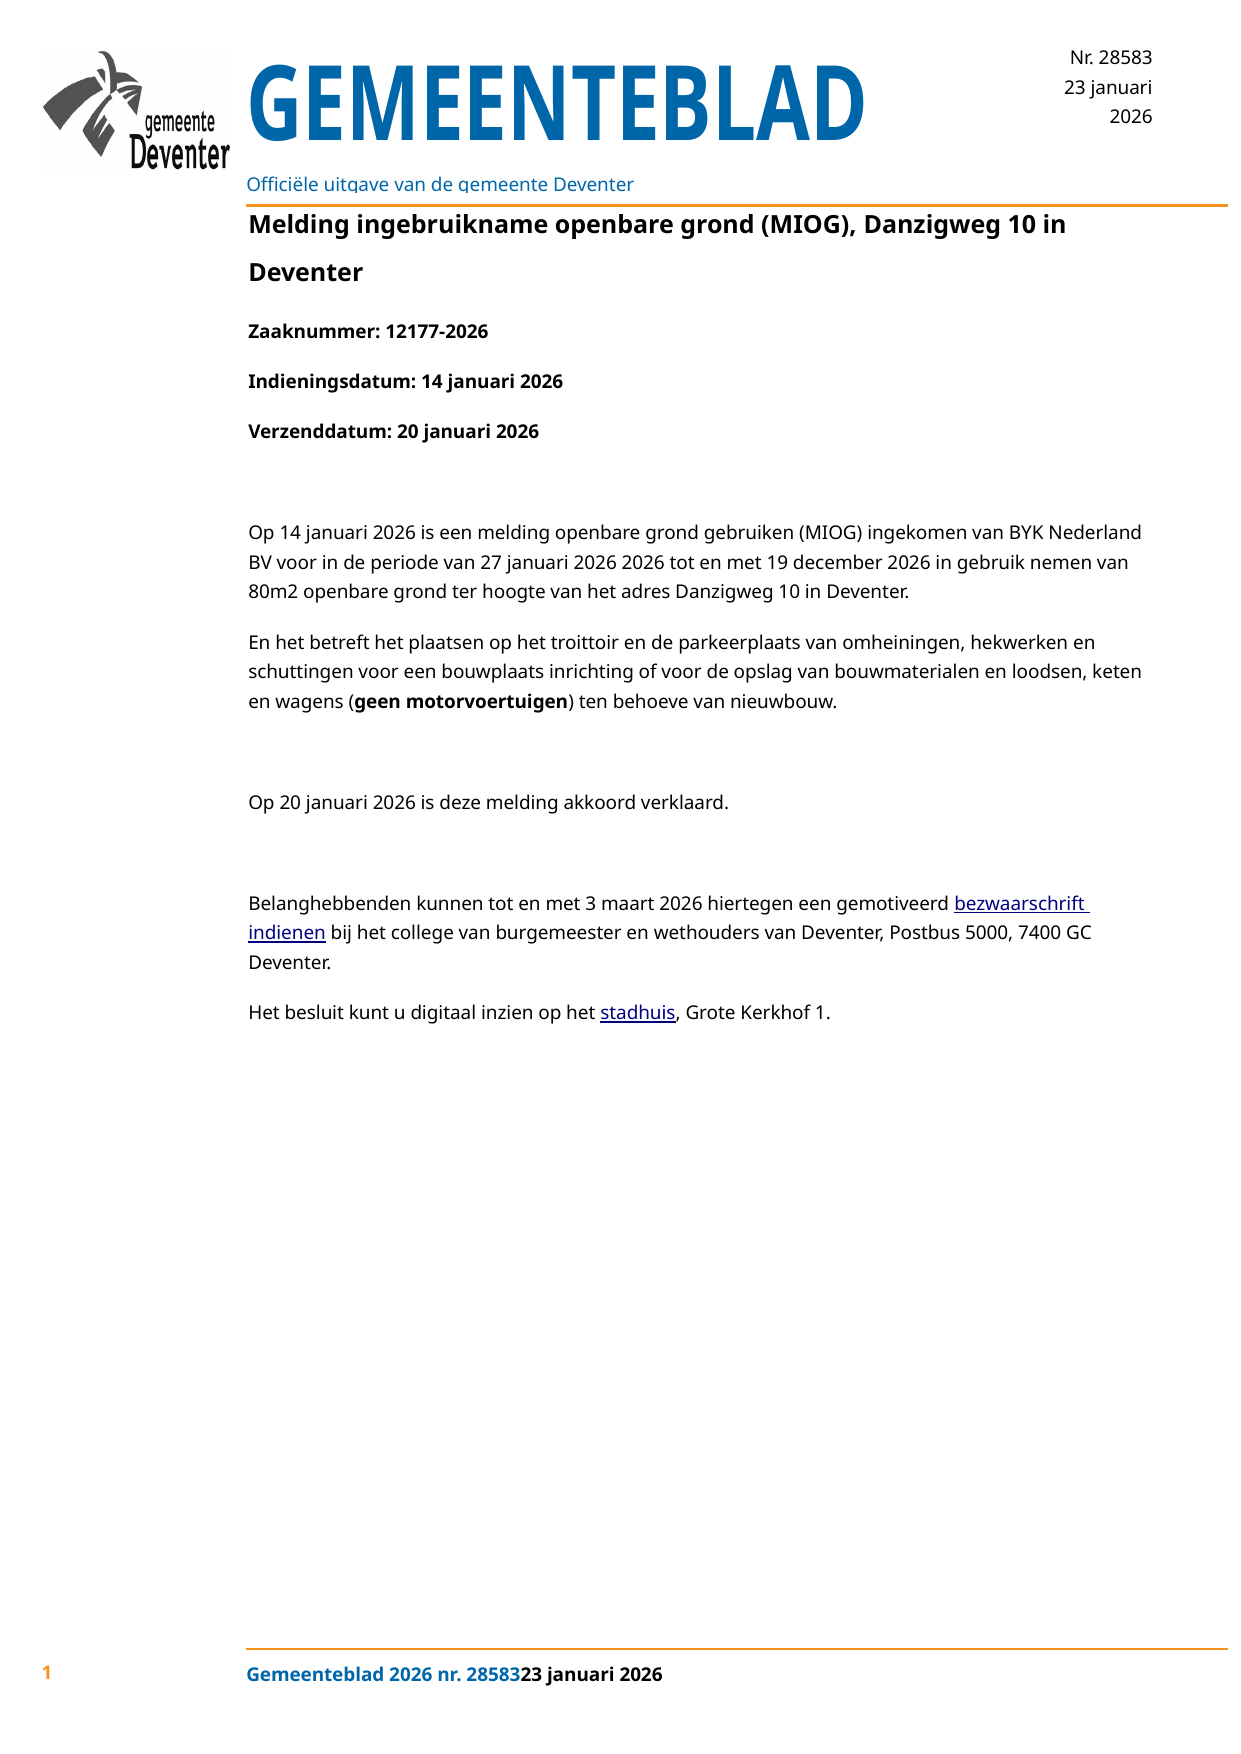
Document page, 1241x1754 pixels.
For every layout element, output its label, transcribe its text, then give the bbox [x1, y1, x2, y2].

text Het besluit kunt u digitaal inzien op het stadhuis, Grote Kerkhof 1. [248, 999, 1152, 1025]
text En het betreft het plaatsen op het troittoir en de parkeerplaats van omheiningen, hekwerken en schuttingen voor een bouwplaats inrichting of voor de opslag van bouwmaterialen en loodsen, keten en wagens (geen motorvoertuigen) ten behoeve van nieuwbouw. [248, 629, 1152, 714]
text Op 20 januari 2026 is deze melding akkoord verklaard. [248, 789, 1152, 815]
text Zaaknummer: 12177-2026 [248, 318, 1152, 344]
text Op 14 januari 2026 is een melding openbare grond gebruiken (MIOG) ingekomen van BYK Nederland BV voor in de periode van 27 januari 2026 2026 tot en met 19 december 2026 in gebruik nemen van 80m2 openbare grond ter hoogte van het adres Danzigweg 10 in Deventer. [248, 519, 1152, 604]
text Verzenddatum: 20 januari 2026 [248, 419, 1152, 444]
text Belanghebbenden kunnen tot en met 3 maart 2026 hiertegen een gemotiveerd bezwaarschrift indienen bij het college van burgemeester en wethouders van Deventer, Postbus 5000, 7400 GC Deventer. [248, 890, 1152, 975]
text Indieningsdatum: 14 januari 2026 [248, 368, 1152, 394]
text Melding ingebruikname openbare grond (MIOG), Danzigweg 10 in Deventer [248, 207, 1152, 288]
picture [41, 47, 231, 172]
